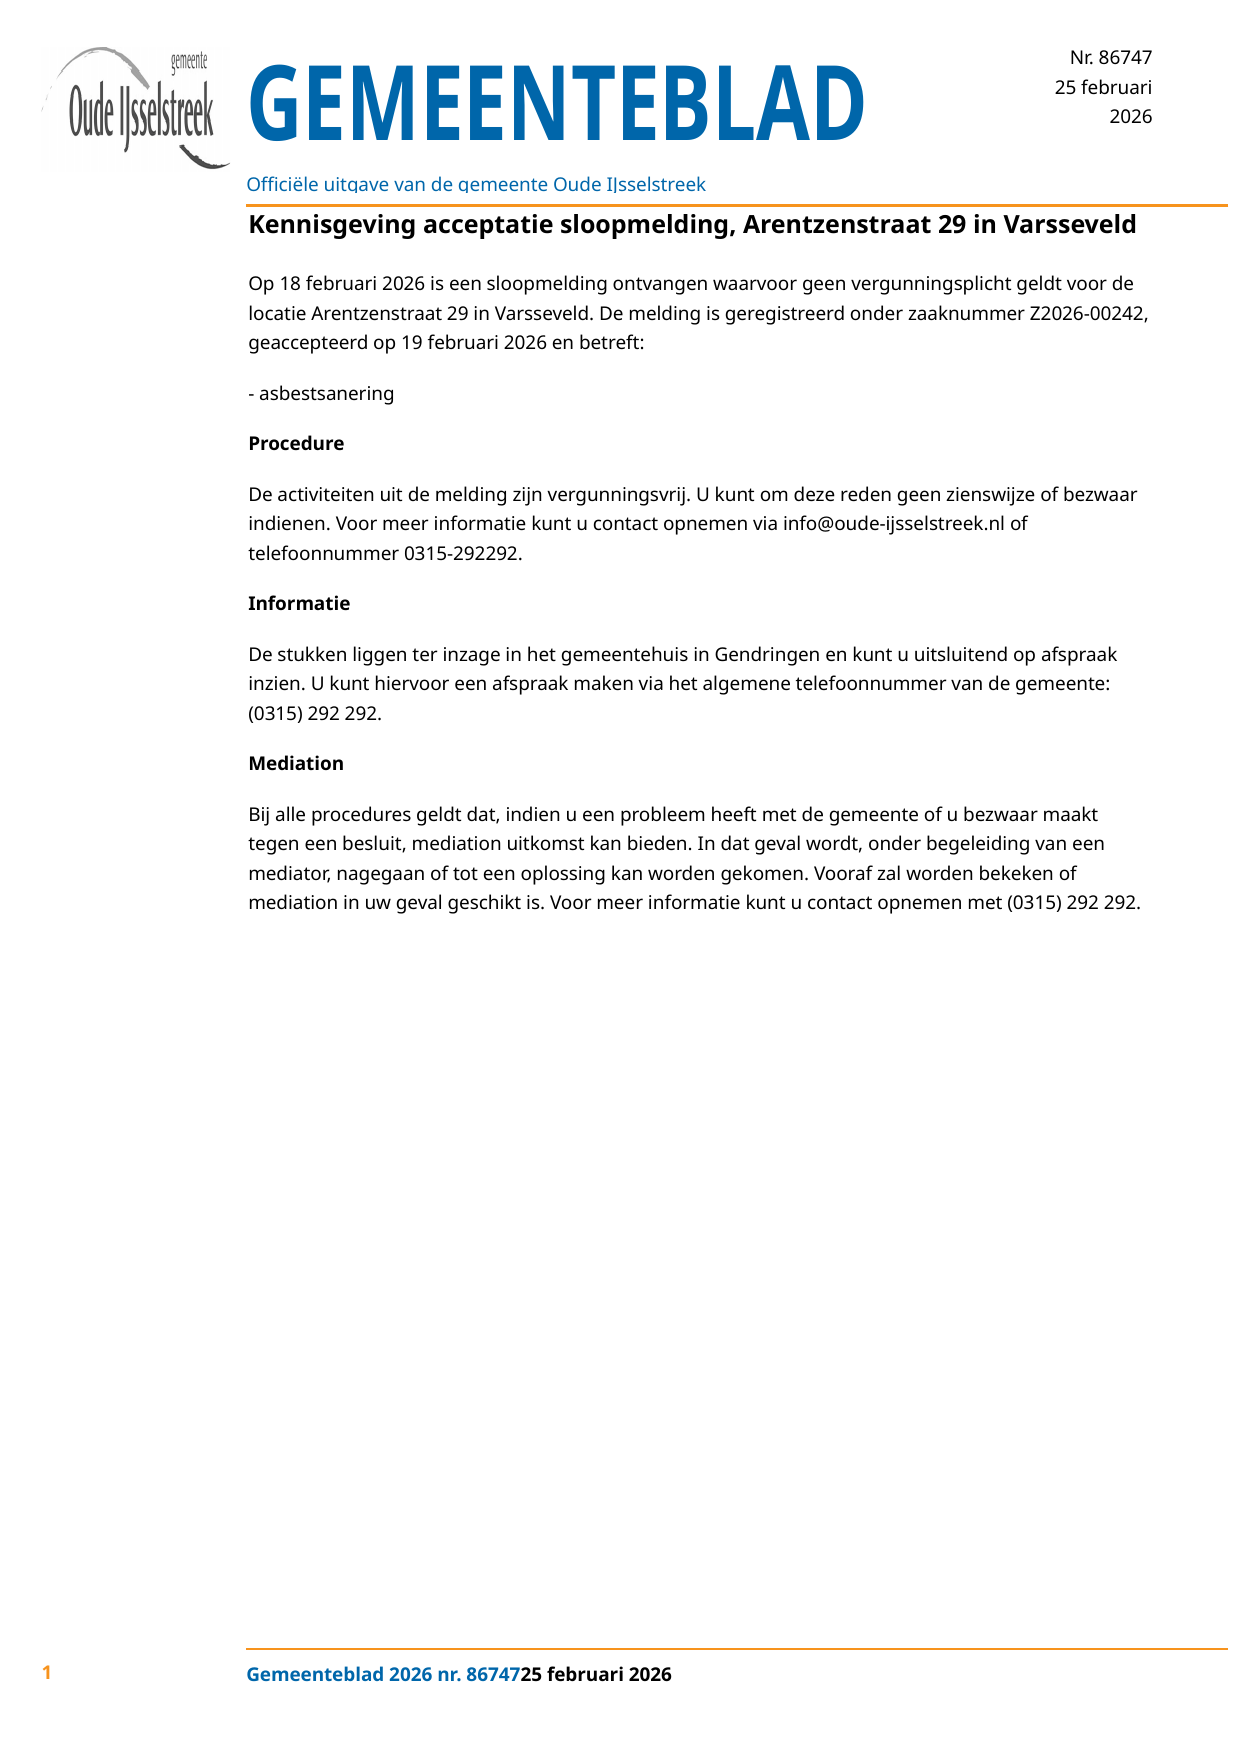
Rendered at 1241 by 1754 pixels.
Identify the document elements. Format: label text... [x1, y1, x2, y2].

text Kennisgeving acceptatie sloopmelding, Arentzenstraat 29 in Varsseveld [248, 207, 1152, 241]
text - asbestsanering [248, 380, 1152, 406]
text Mediation [248, 750, 1152, 776]
text Procedure [248, 430, 1152, 456]
text De stukken liggen ter inzage in het gemeentehuis in Gendringen en kunt u uitsluitend op afspraak inzien. U kunt hiervoor een afspraak maken via het algemene telefoonnummer van de gemeente: (0315) 292 292. [248, 641, 1152, 726]
text De activiteiten uit de melding zijn vergunningsvrij. U kunt om deze reden geen zienswijze of bezwaar indienen. Voor meer informatie kunt u contact opnemen via info@oude-ijsselstreek.nl of telefoonnummer 0315-292292. [248, 481, 1152, 566]
text Bij alle procedures geldt dat, indien u een probleem heeft met de gemeente of u bezwaar maakt tegen een besluit, mediation uitkomst kan bieden. In dat geval wordt, onder begeleiding van een mediator, nagegaan of tot een oplossing kan worden gekomen. Vooraf zal worden bekeken of mediation in uw geval geschikt is. Voor meer informatie kunt u contact opnemen met (0315) 292 292. [248, 801, 1152, 915]
picture [41, 47, 231, 172]
text Informatie [248, 590, 1152, 616]
text Op 18 februari 2026 is een sloopmelding ontvangen waarvoor geen vergunningsplicht geldt voor de locatie Arentzenstraat 29 in Varsseveld. De melding is geregistreerd onder zaaknummer Z2026-00242, geaccepteerd op 19 februari 2026 en betreft: [248, 270, 1152, 355]
